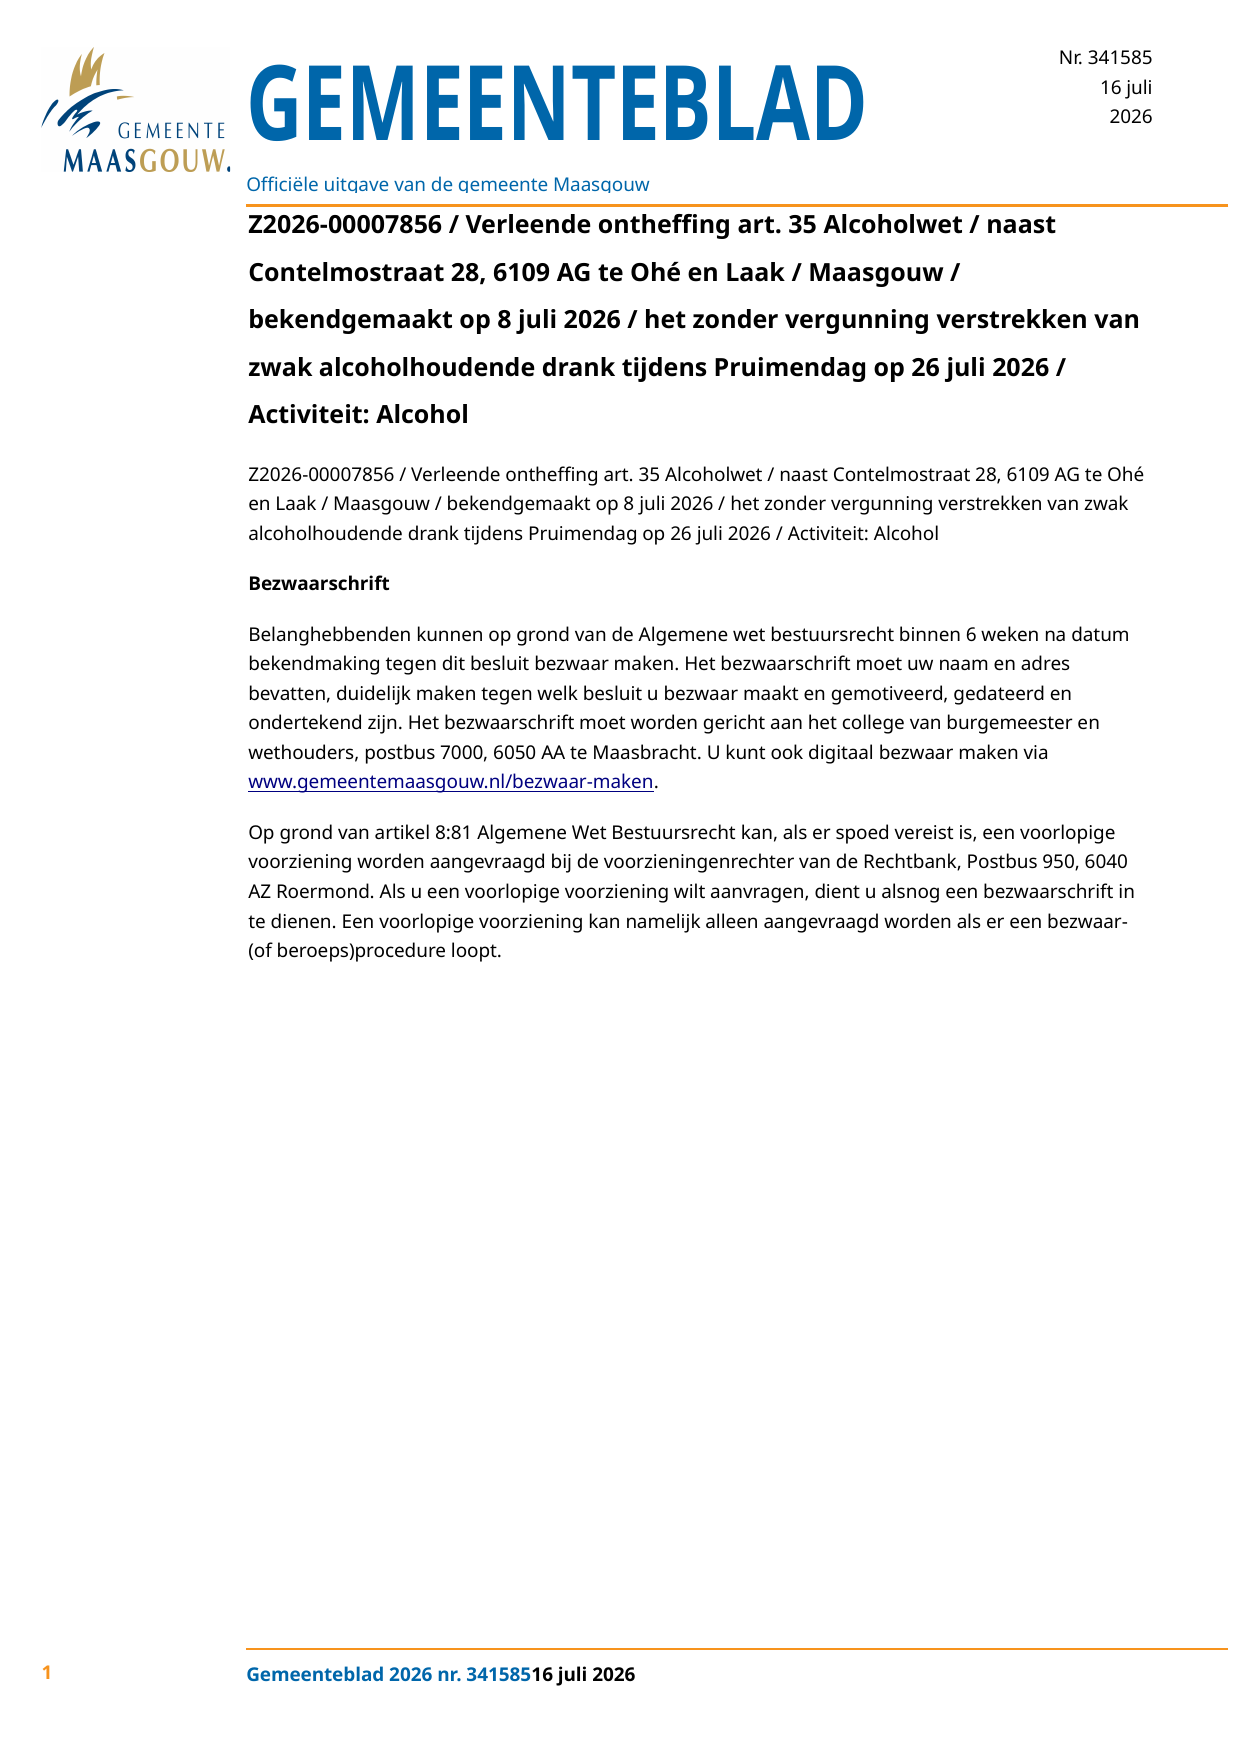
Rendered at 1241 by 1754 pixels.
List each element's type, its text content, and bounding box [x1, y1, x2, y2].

text Z2026-00007856 / Verleende ontheffing art. 35 Alcoholwet / naast Contelmostraat 28, 6109 AG te Ohé en Laak / Maasgouw / bekendgemaakt op 8 juli 2026 / het zonder vergunning verstrekken van zwak alcoholhoudende drank tijdens Pruimendag op 26 juli 2026 / Activiteit: Alcohol [248, 461, 1152, 546]
text Z2026-00007856 / Verleende ontheffing art. 35 Alcoholwet / naast Contelmostraat 28, 6109 AG te Ohé en Laak / Maasgouw / bekendgemaakt op 8 juli 2026 / het zonder vergunning verstrekken van zwak alcoholhoudende drank tijdens Pruimendag op 26 juli 2026 / Activiteit: Alcohol [248, 207, 1152, 431]
text Bezwaarschrift [248, 570, 1152, 596]
text Op grond van artikel 8:81 Algemene Wet Bestuursrecht kan, als er spoed vereist is, een voorlopige voorziening worden aangevraagd bij de voorzieningenrechter van de Rechtbank, Postbus 950, 6040 AZ Roermond. Als u een voorlopige voorziening wilt aanvragen, dient u alsnog een bezwaarschrift in te dienen. Een voorlopige voorziening kan namelijk alleen aangevraagd worden als er een bezwaar- (of beroeps)procedure loopt. [248, 819, 1152, 963]
text Belanghebbenden kunnen op grond van de Algemene wet bestuursrecht binnen 6 weken na datum bekendmaking tegen dit besluit bezwaar maken. Het bezwaarschrift moet uw naam en adres bevatten, duidelijk maken tegen welk besluit u bezwaar maakt en gemotiveerd, gedateerd en ondertekend zijn. Het bezwaarschrift moet worden gericht aan het college van burgemeester en wethouders, postbus 7000, 6050 AA te Maasbracht. U kunt ook digitaal bezwaar maken via www.gemeentemaasgouw.nl/bezwaar-maken. [248, 621, 1152, 794]
picture [41, 47, 231, 172]
